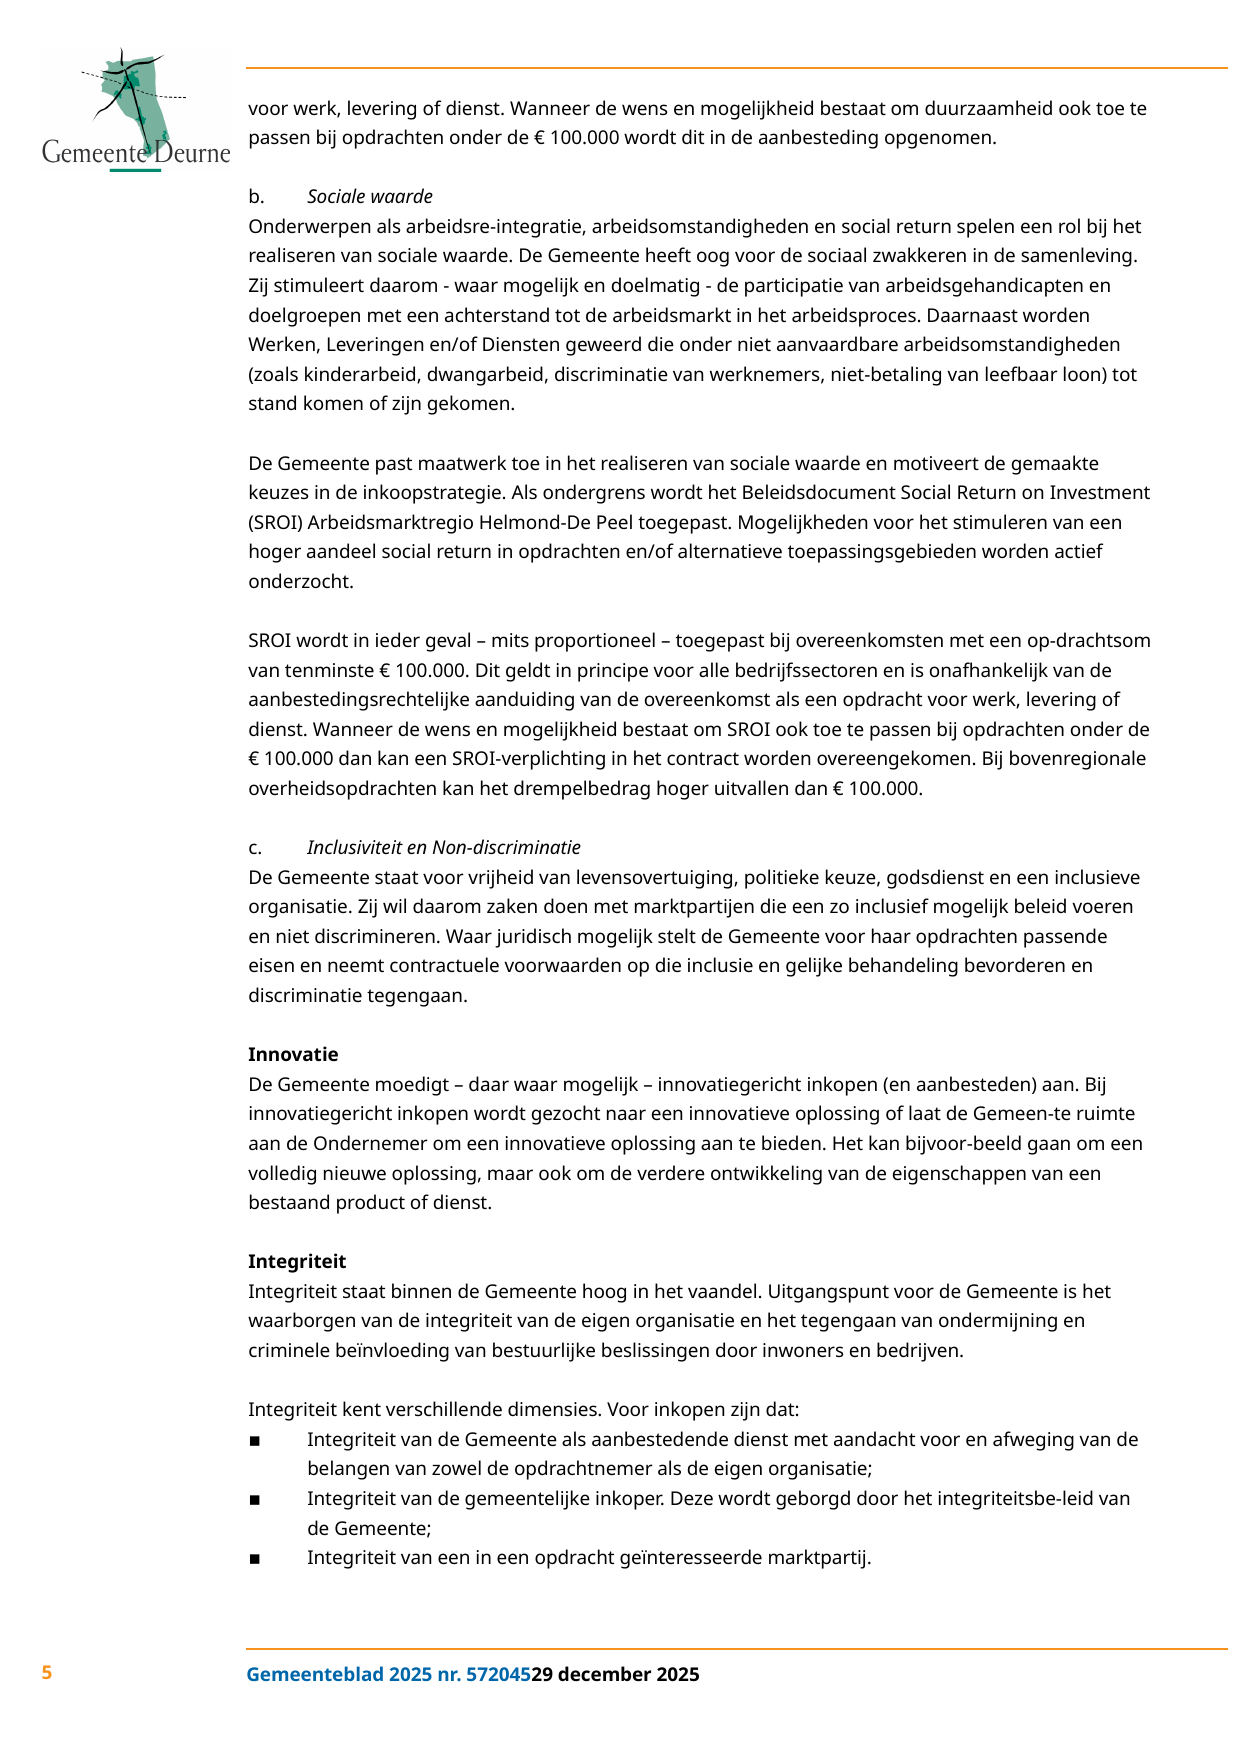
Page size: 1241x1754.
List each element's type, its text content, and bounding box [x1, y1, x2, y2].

text Integriteit kent verschillende dimensies. Voor inkopen zijn dat: [248, 1396, 1152, 1422]
text De Gemeente past maatwerk toe in het realiseren van sociale waarde en motiveert de gemaakte keuzes in de inkoopstrategie. Als ondergrens wordt het Beleidsdocument Social Return on Investment (SROI) Arbeidsmarktregio Helmond-De Peel toegepast. Mogelijkheden voor het stimuleren van een hoger aandeel social return in opdrachten en/of alternatieve toepassingsgebieden worden actief onderzocht. [248, 450, 1152, 594]
list Integriteit van de gemeentelijke inkoper. Deze wordt geborgd door het integriteitsbe-leid van de Gemeente; [248, 1485, 1152, 1541]
text De Gemeente moedigt – daar waar mogelijk – innovatiegericht inkopen (en aanbesteden) aan. Bij innovatiegericht inkopen wordt gezocht naar een innovatieve oplossing of laat de Gemeen-te ruimte aan de Ondernemer om een innovatieve oplossing aan te bieden. Het kan bijvoor-beeld gaan om een volledig nieuwe oplossing, maar ook om de verdere ontwikkeling van de eigenschappen van een bestaand product of dienst. [248, 1071, 1152, 1215]
text Innovatie [248, 1041, 1152, 1067]
text De Gemeente staat voor vrijheid van levensovertuiging, politieke keuze, godsdienst en een inclusieve organisatie. Zij wil daarom zaken doen met marktpartijen die een zo inclusief mogelijk beleid voeren en niet discrimineren. Waar juridisch mogelijk stelt de Gemeente voor haar opdrachten passende eisen en neemt contractuele voorwaarden op die inclusie en gelijke behandeling bevorderen en discriminatie tegengaan. [248, 864, 1152, 1008]
text Onderwerpen als arbeidsre-integratie, arbeidsomstandigheden en social return spelen een rol bij het realiseren van sociale waarde. De Gemeente heeft oog voor de sociaal zwakkeren in de samenleving. Zij stimuleert daarom - waar mogelijk en doelmatig - de participatie van arbeidsgehandicapten en doelgroepen met een achterstand tot de arbeidsmarkt in het arbeidsproces. Daarnaast worden Werken, Leveringen en/of Diensten geweerd die onder niet aanvaardbare arbeidsomstandigheden (zoals kinderarbeid, dwangarbeid, discriminatie van werknemers, niet-betaling van leefbaar loon) tot stand komen of zijn gekomen. [248, 213, 1152, 416]
text Integriteit staat binnen de Gemeente hoog in het vaandel. Uitgangspunt voor de Gemeente is het waarborgen van de integriteit van de eigen organisatie en het tegengaan van ondermijning en criminele beïnvloeding van bestuurlijke beslissingen door inwoners en bedrijven. [248, 1278, 1152, 1363]
list Inclusiviteit en Non-discriminatie [248, 834, 1152, 860]
list Integriteit van de Gemeente als aanbestedende dienst met aandacht voor en afweging van de belangen van zowel de opdrachtnemer als de eigen organisatie; [248, 1426, 1152, 1481]
picture [41, 47, 231, 172]
text SROI wordt in ieder geval – mits proportioneel – toegepast bij overeenkomsten met een op-drachtsom van tenminste € 100.000. Dit geldt in principe voor alle bedrijfssectoren en is onafhankelijk van de aanbestedingsrechtelijke aanduiding van de overeenkomst als een opdracht voor werk, levering of dienst. Wanneer de wens en mogelijkheid bestaat om SROI ook toe te passen bij opdrachten onder de € 100.000 dan kan een SROI-verplichting in het contract worden overeengekomen. Bij bovenregionale overheidsopdrachten kan het drempelbedrag hoger uitvallen dan € 100.000. [248, 627, 1152, 801]
list Integriteit van een in een opdracht geïnteresseerde marktpartij. [248, 1544, 1152, 1570]
text Integriteit [248, 1248, 1152, 1274]
list Sociale waarde [248, 183, 1152, 209]
text voor werk, levering of dienst. Wanneer de wens en mogelijkheid bestaat om duurzaamheid ook toe te passen bij opdrachten onder de € 100.000 wordt dit in de aanbesteding opgenomen. [248, 95, 1152, 150]
